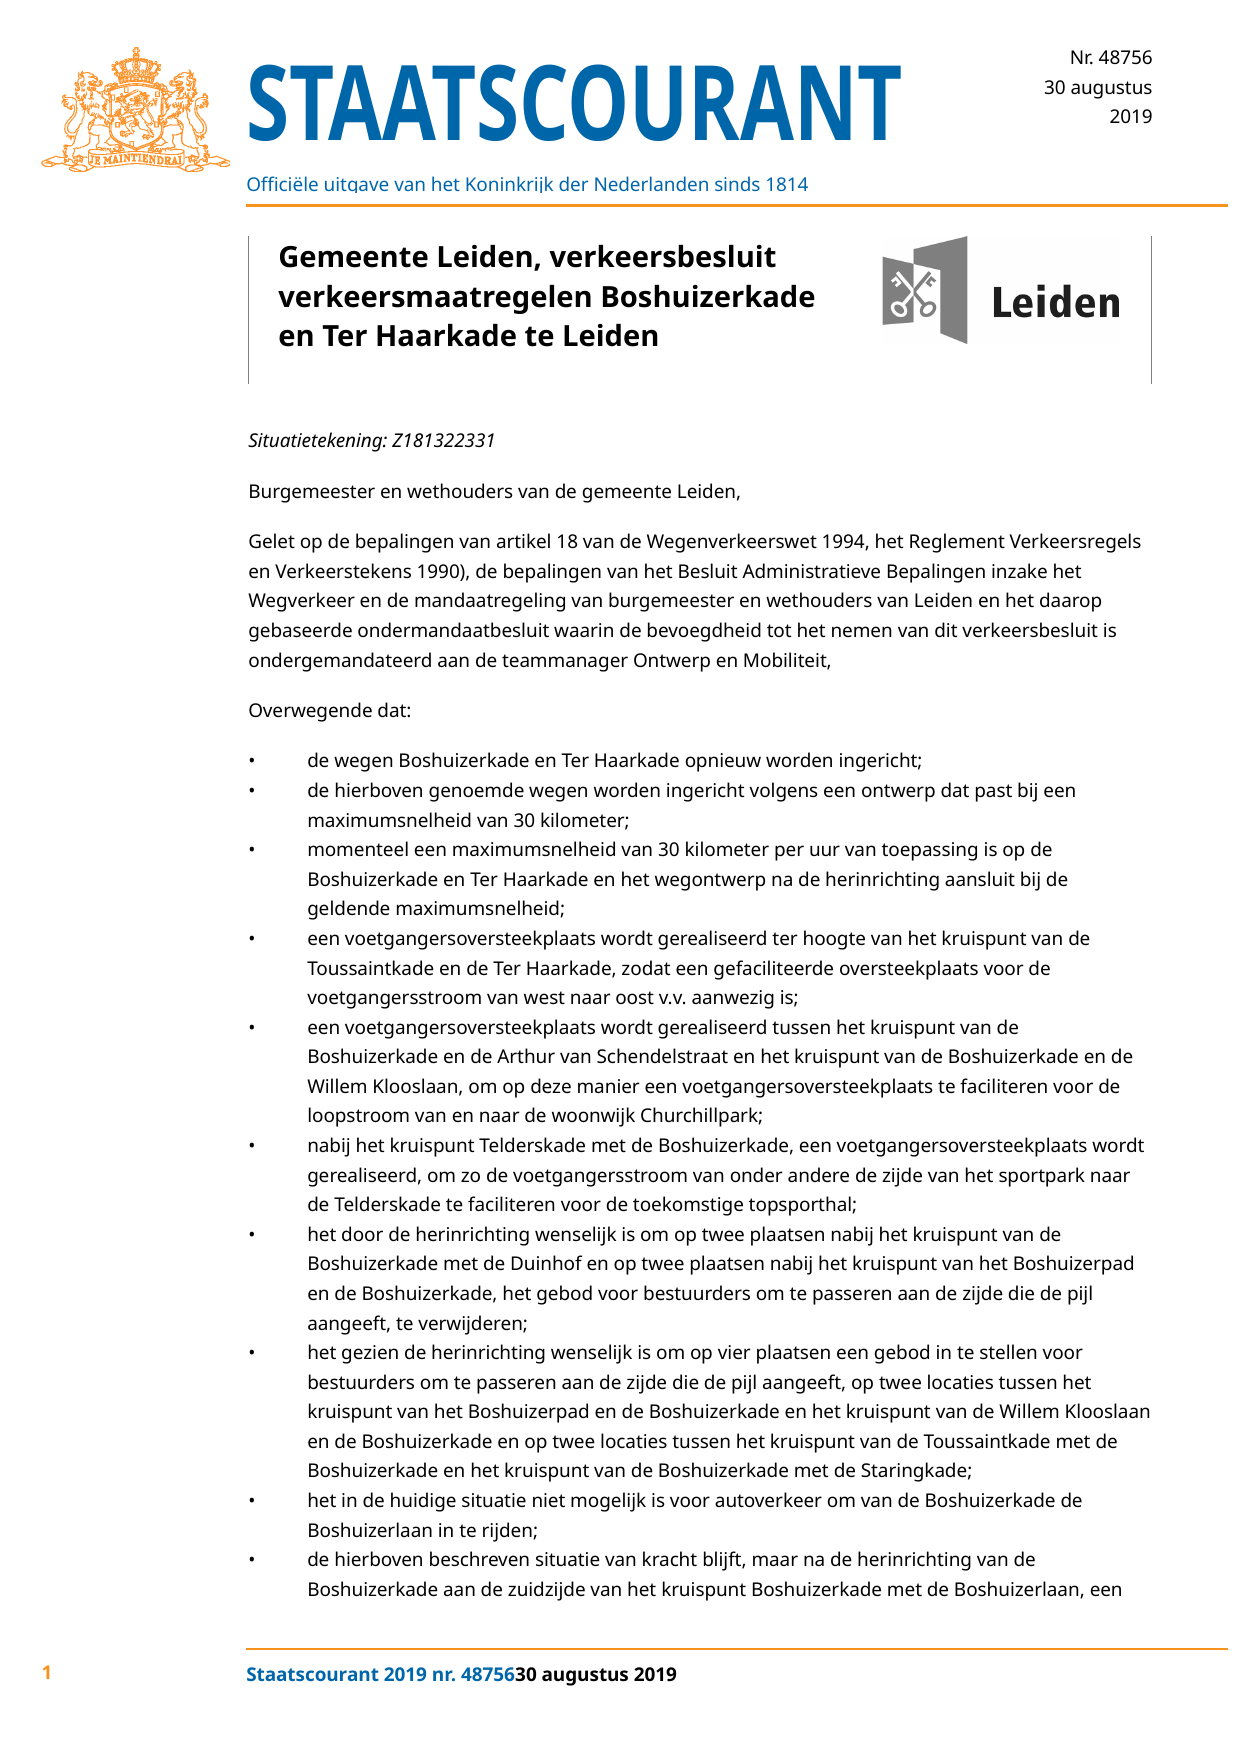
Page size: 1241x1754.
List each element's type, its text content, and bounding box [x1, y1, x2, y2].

text Situatietekening: Z181322331 [248, 428, 1152, 453]
text Burgemeester en wethouders van de gemeente Leiden, [248, 478, 1152, 504]
list de hierboven genoemde wegen worden ingericht volgens een ontwerp dat past bij een maximumsnelheid van 30 kilometer; [248, 777, 1152, 832]
list de hierboven beschreven situatie van kracht blijft, maar na de herinrichting van de Boshuizerkade aan de zuidzijde van het kruispunt Boshuizerkade met de Boshuizerlaan, een [248, 1546, 1152, 1602]
list het gezien de herinrichting wenselijk is om op vier plaatsen een gebod in te stellen voor bestuurders om te passeren aan de zijde die de pijl aangeeft, op twee locaties tussen het kruispunt van het Boshuizerpad en de Boshuizerkade en het kruispunt van de Willem Klooslaan en de Boshuizerkade en op twee locaties tussen het kruispunt van de Toussaintkade met de Boshuizerkade en het kruispunt van de Boshuizerkade met de Staringkade; [248, 1339, 1152, 1483]
text Gelet op de bepalingen van artikel 18 van de Wegenverkeerswet 1994, het Reglement Verkeersregels en Verkeerstekens 1990), de bepalingen van het Besluit Administratieve Bepalingen inzake het Wegverkeer en de mandaatregeling van burgemeester en wethouders van Leiden en het daarop gebaseerde ondermandaatbesluit waarin de bevoegdheid tot het nemen van dit verkeersbesluit is ondergemandateerd aan de teammanager Ontwerp en Mobiliteit, [248, 528, 1152, 672]
table_header Gemeente Leiden, verkeersbesluit verkeersmaatregelen Boshuizerkade en Ter Haarkade te Leiden [249, 236, 850, 384]
list een voetgangersoversteekplaats wordt gerealiseerd ter hoogte van het kruispunt van de Toussaintkade en de Ter Haarkade, zodat een gefaciliteerde oversteekplaats voor de voetgangersstroom van west naar oost v.v. aanwezig is; [248, 925, 1152, 1010]
list het door de herinrichting wenselijk is om op twee plaatsen nabij het kruispunt van de Boshuizerkade met de Duinhof en op twee plaatsen nabij het kruispunt van het Boshuizerpad en de Boshuizerkade, het gebod voor bestuurders om te passeren aan de zijde die de pijl aangeeft, te verwijderen; [248, 1221, 1152, 1335]
picture [882, 236, 1119, 344]
list het in de huidige situatie niet mogelijk is voor autoverkeer om van de Boshuizerkade de Boshuizerlaan in te rijden; [248, 1487, 1152, 1542]
list momenteel een maximumsnelheid van 30 kilometer per uur van toepassing is op de Boshuizerkade en Ter Haarkade en het wegontwerp na de herinrichting aansluit bij de geldende maximumsnelheid; [248, 836, 1152, 921]
picture [41, 47, 231, 172]
list de wegen Boshuizerkade en Ter Haarkade opnieuw worden ingericht; [248, 748, 1152, 773]
list een voetgangersoversteekplaats wordt gerealiseerd tussen het kruispunt van de Boshuizerkade en de Arthur van Schendelstraat en het kruispunt van de Boshuizerkade en de Willem Klooslaan, om op deze manier een voetgangersoversteekplaats te faciliteren voor de loopstroom van en naar de woonwijk Churchillpark; [248, 1014, 1152, 1128]
text Overwegende dat: [248, 697, 1152, 723]
table_header [850, 236, 1151, 384]
list nabij het kruispunt Telderskade met de Boshuizerkade, een voetgangersoversteekplaats wordt gerealiseerd, om zo de voetgangersstroom van onder andere de zijde van het sportpark naar de Telderskade te faciliteren voor de toekomstige topsporthal; [248, 1132, 1152, 1217]
